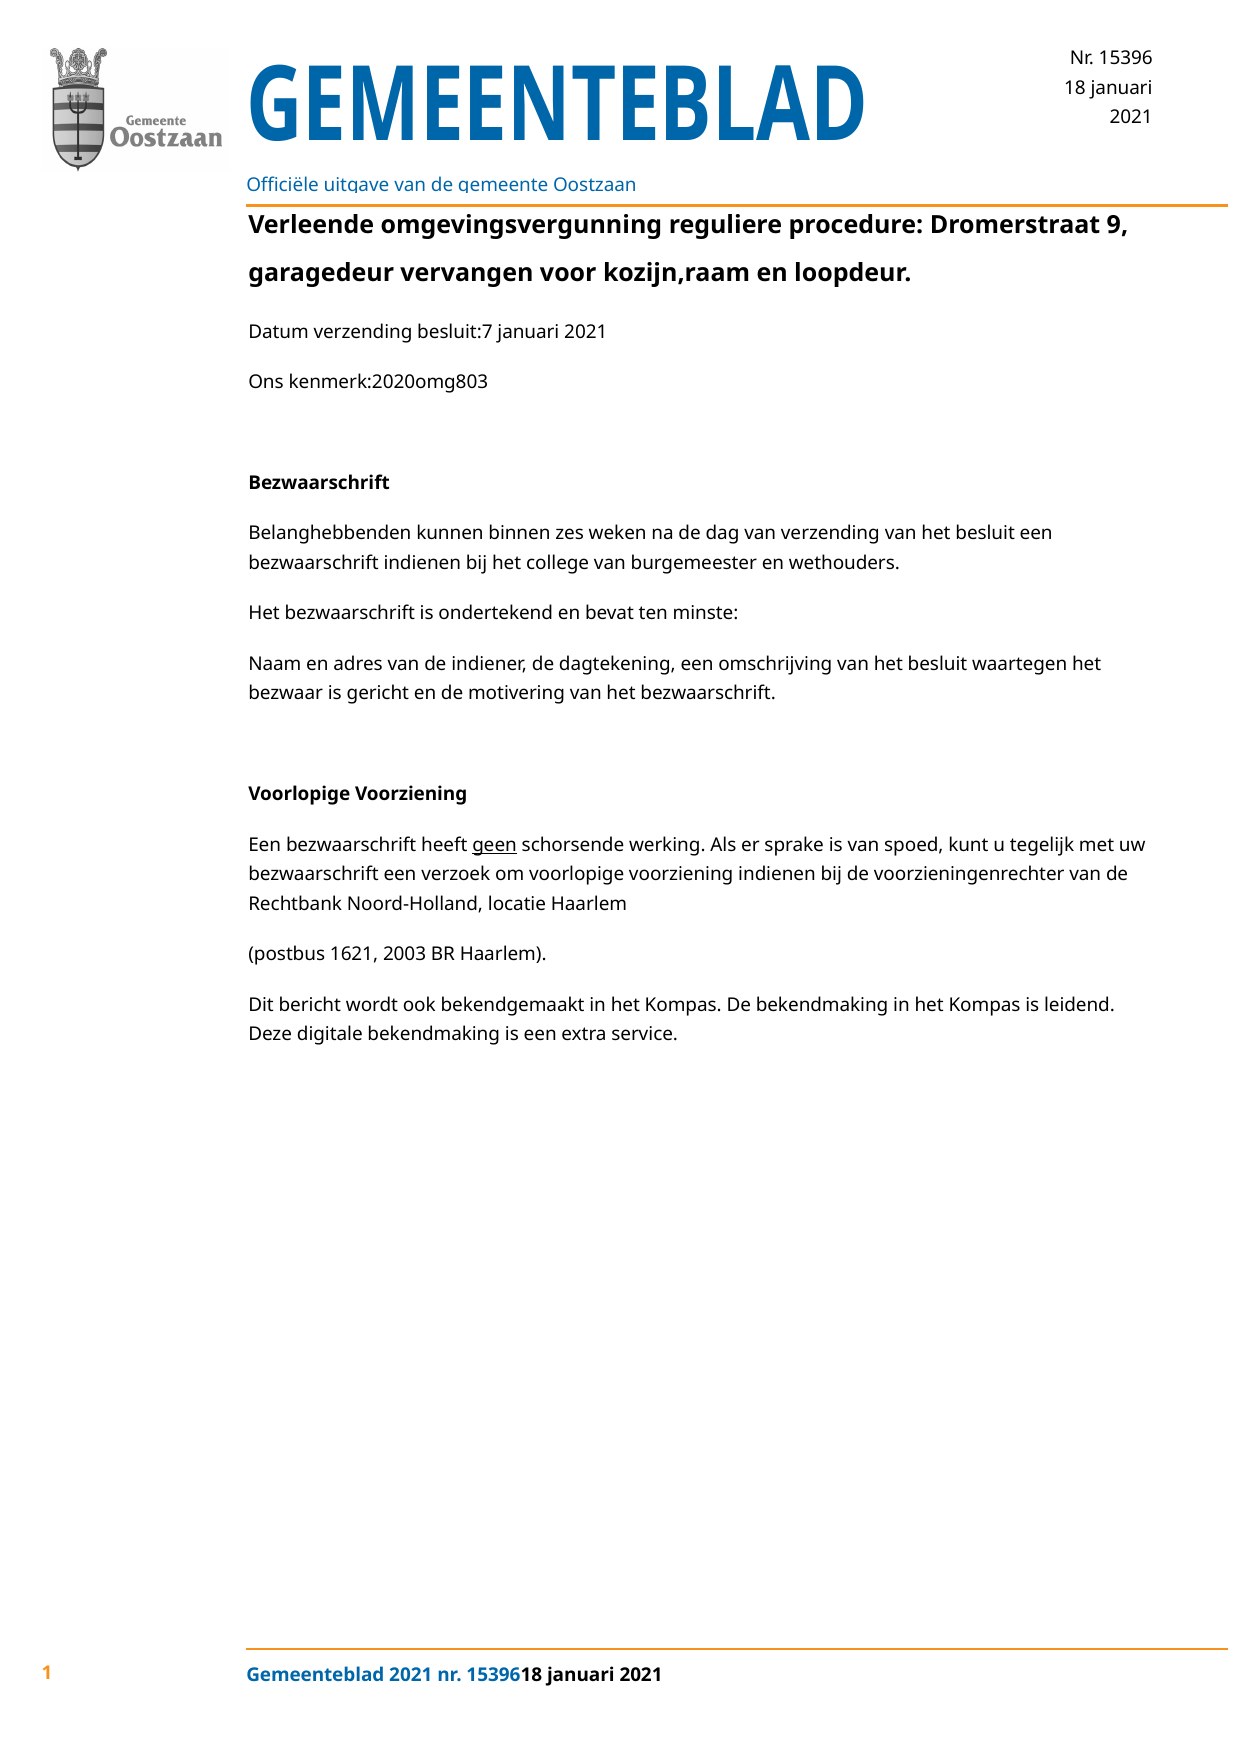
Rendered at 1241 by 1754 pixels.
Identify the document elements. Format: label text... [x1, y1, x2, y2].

text Het bezwaarschrift is ondertekend en bevat ten minste: [248, 599, 1152, 625]
text Belanghebbenden kunnen binnen zes weken na de dag van verzending van het besluit een bezwaarschrift indienen bij het college van burgemeester en wethouders. [248, 519, 1152, 575]
picture [41, 47, 231, 172]
text Datum verzending besluit:7 januari 2021 [248, 318, 1152, 344]
text Verleende omgevingsvergunning reguliere procedure: Dromerstraat 9, garagedeur vervangen voor kozijn,raam en loopdeur. [248, 207, 1152, 288]
text Een bezwaarschrift heeft geen schorsende werking. Als er sprake is van spoed, kunt u tegelijk met uw bezwaarschrift een verzoek om voorlopige voorziening indienen bij de voorzieningenrechter van de Rechtbank Noord-Holland, locatie Haarlem [248, 831, 1152, 916]
text (postbus 1621, 2003 BR Haarlem). [248, 940, 1152, 966]
text Naam en adres van de indiener, de dagtekening, een omschrijving van het besluit waartegen het bezwaar is gericht en de motivering van het bezwaarschrift. [248, 650, 1152, 705]
text Dit bericht wordt ook bekendgemaakt in het Kompas. De bekendmaking in het Kompas is leidend. Deze digitale bekendmaking is een extra service. [248, 991, 1152, 1046]
text Ons kenmerk:2020omg803 [248, 368, 1152, 394]
text Voorlopige Voorziening [248, 780, 1152, 806]
text Bezwaarschrift [248, 469, 1152, 495]
